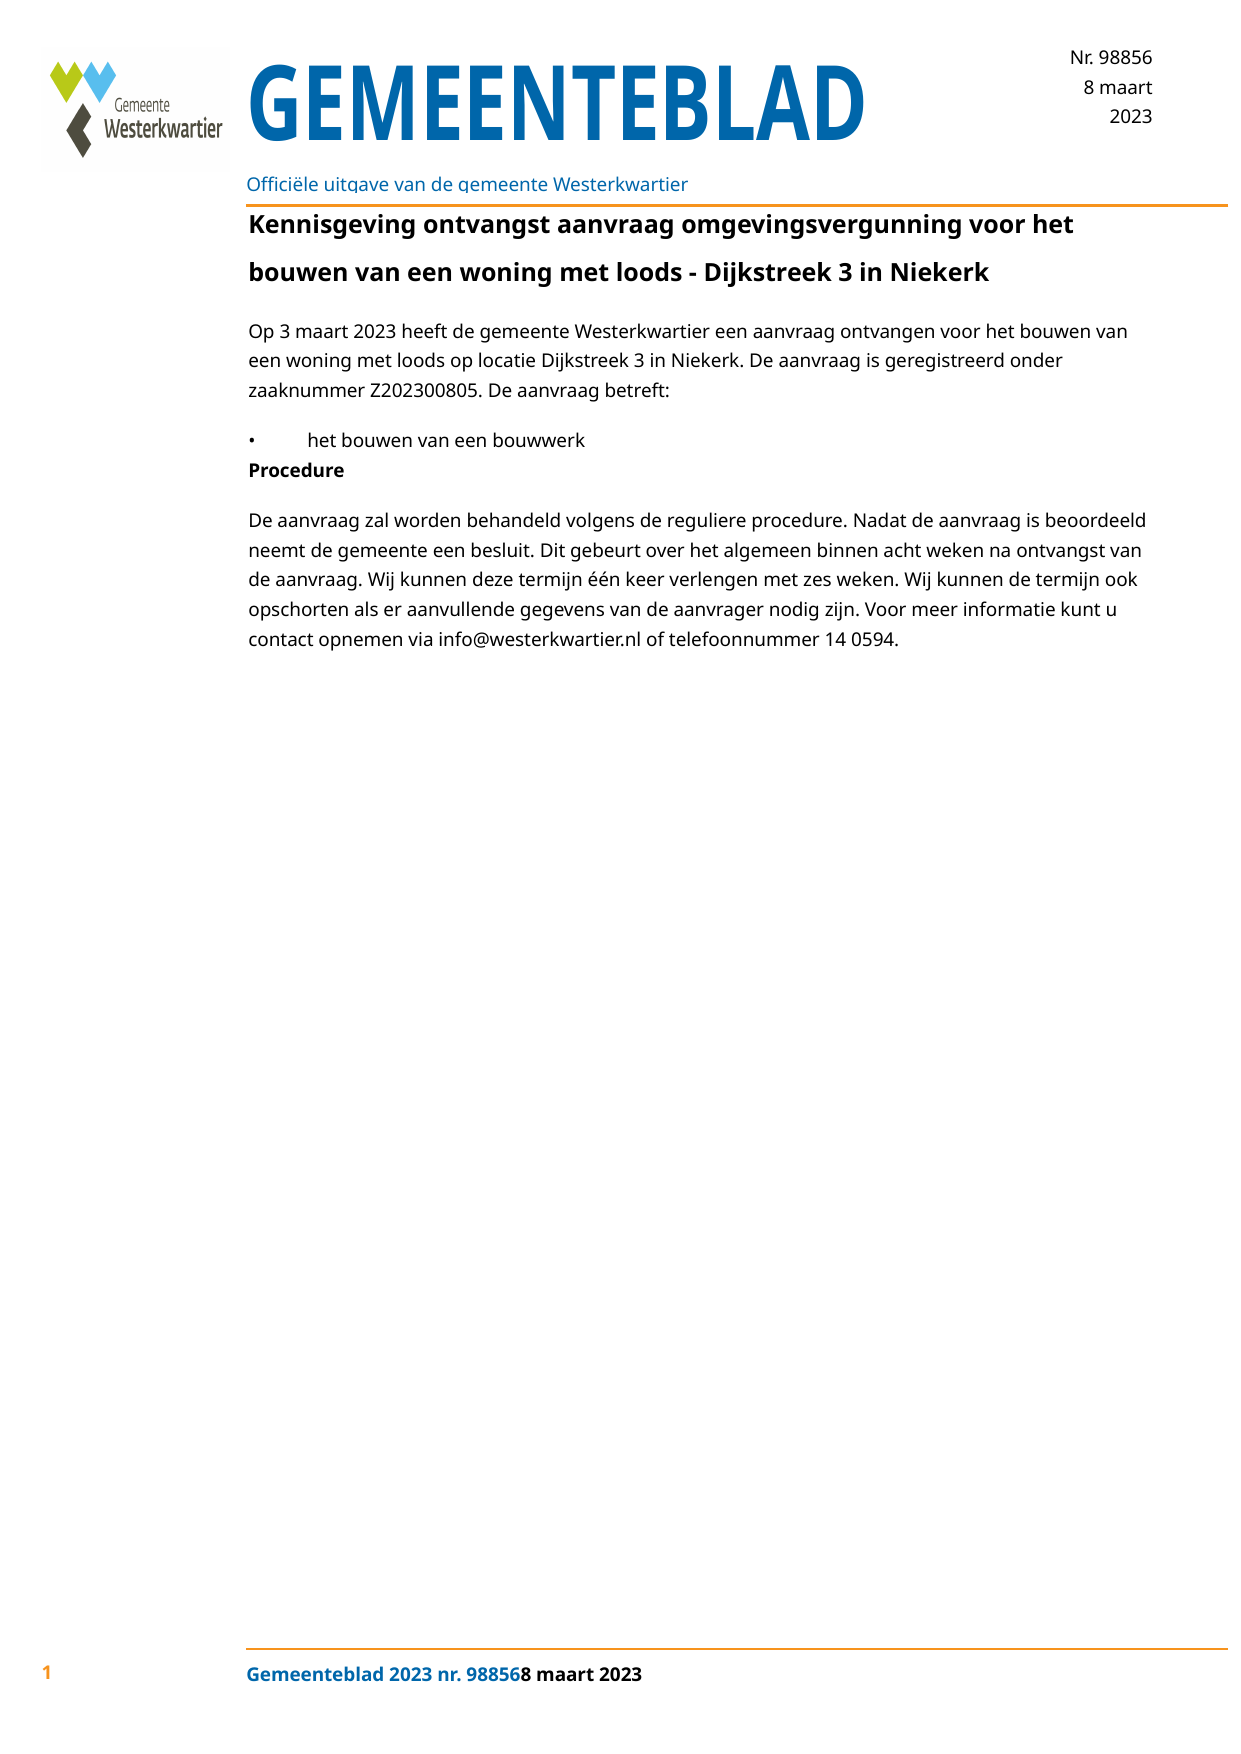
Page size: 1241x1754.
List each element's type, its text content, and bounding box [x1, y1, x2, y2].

text De aanvraag zal worden behandeld volgens de reguliere procedure. Nadat de aanvraag is beoordeeld neemt de gemeente een besluit. Dit gebeurt over het algemeen binnen acht weken na ontvangst van de aanvraag. Wij kunnen deze termijn één keer verlengen met zes weken. Wij kunnen de termijn ook opschorten als er aanvullende gegevens van de aanvrager nodig zijn. Voor meer informatie kunt u contact opnemen via info@westerkwartier.nl of telefoonnummer 14 0594. [248, 507, 1152, 652]
text Op 3 maart 2023 heeft de gemeente Westerkwartier een aanvraag ontvangen voor het bouwen van een woning met loods op locatie Dijkstreek 3 in Niekerk. De aanvraag is geregistreerd onder zaaknummer Z202300805. De aanvraag betreft: [248, 318, 1152, 403]
list het bouwen van een bouwwerk [248, 427, 1152, 453]
picture [41, 47, 231, 172]
text Procedure [248, 457, 1152, 483]
text Kennisgeving ontvangst aanvraag omgevingsvergunning voor het bouwen van een woning met loods - Dijkstreek 3 in Niekerk [248, 207, 1152, 288]
